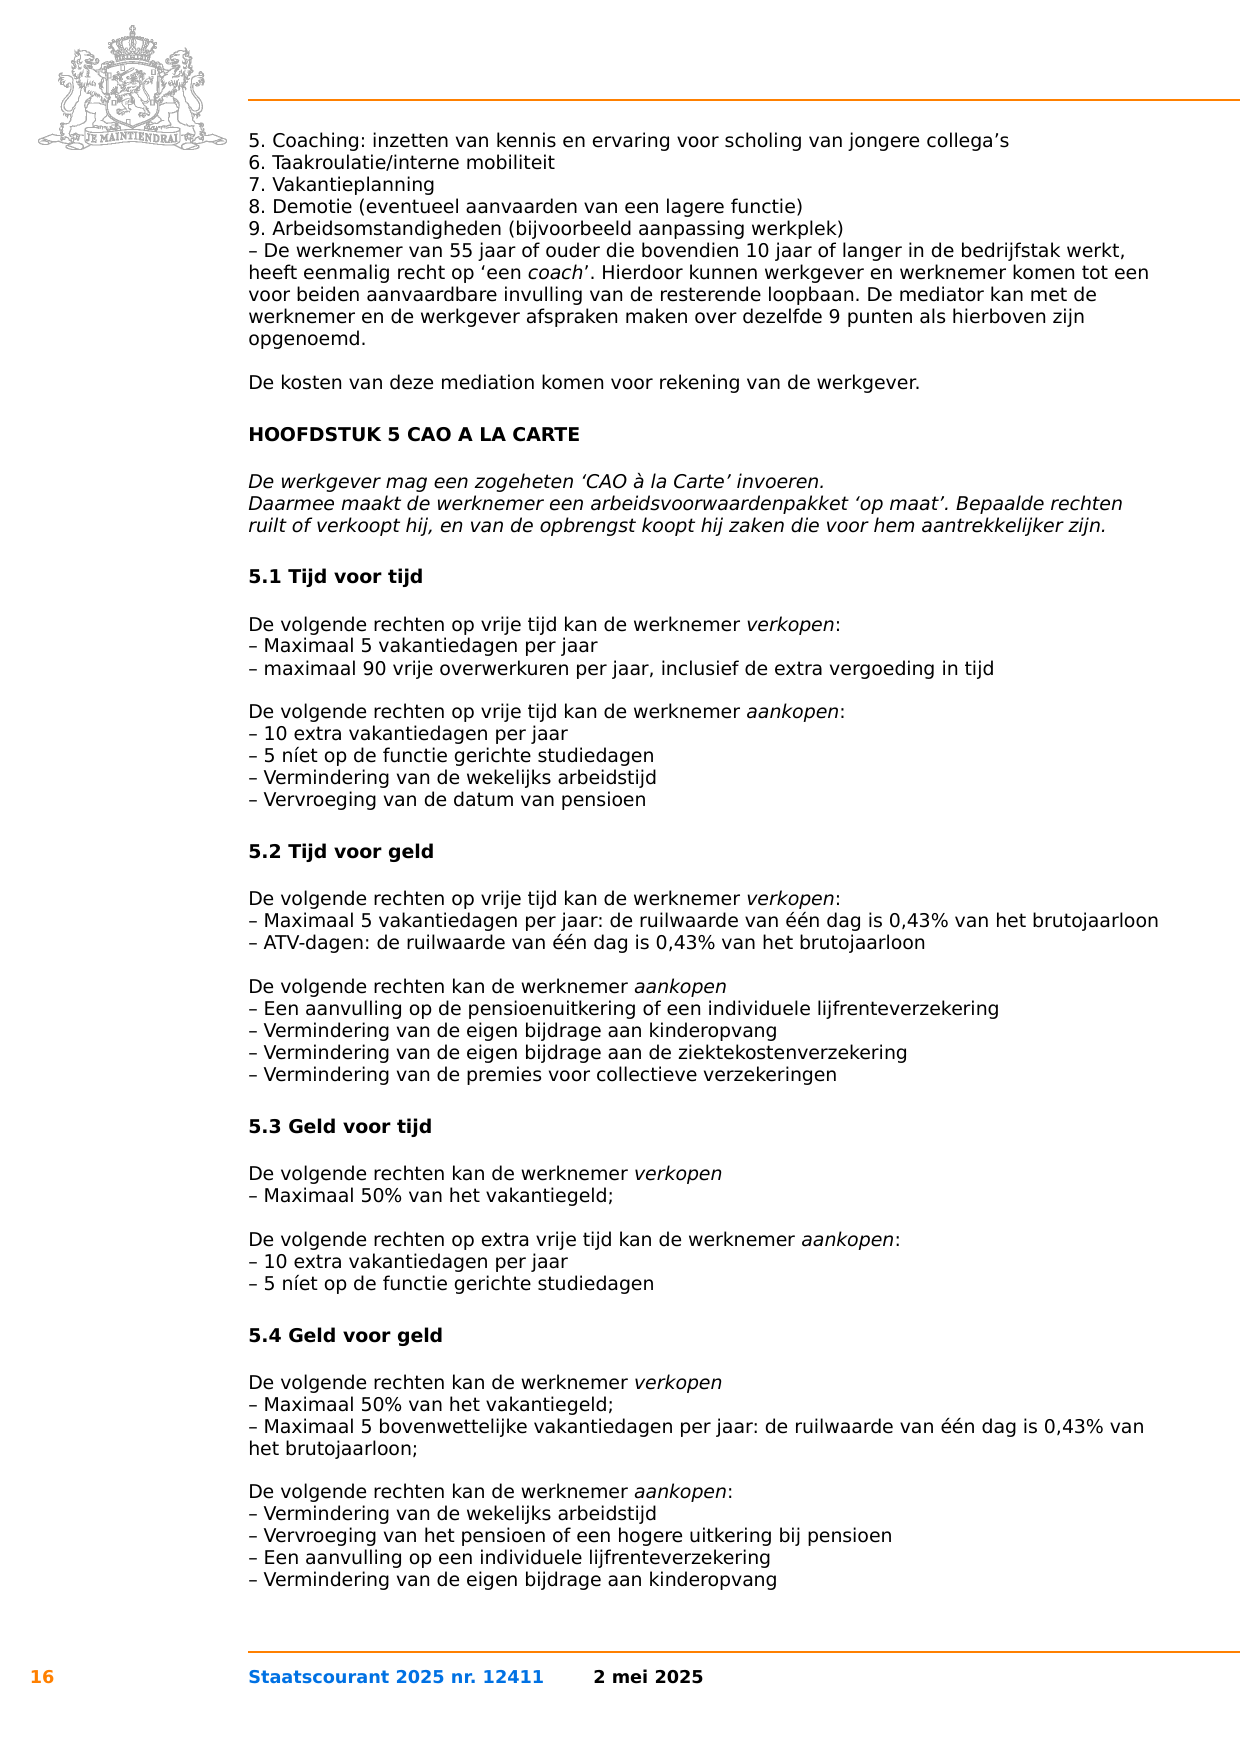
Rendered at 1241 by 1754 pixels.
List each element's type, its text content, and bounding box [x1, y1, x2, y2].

text – Vermindering van de wekelijks arbeidstijd [248, 767, 1163, 789]
picture [38, 25, 227, 150]
text – Een aanvulling op de pensioenuitkering of een individuele lijfrenteverzekering [248, 998, 1163, 1020]
text 8. Demotie (eventueel aanvaarden van een lagere functie) [248, 196, 1163, 218]
text – Vermindering van de eigen bijdrage aan de ziektekostenverzekering [248, 1042, 1163, 1064]
text – 10 extra vakantiedagen per jaar [248, 1251, 1163, 1273]
text – Vervroeging van de datum van pensioen [248, 789, 1163, 811]
text – De werknemer van 55 jaar of ouder die bovendien 10 jaar of langer in de bedrijfstak werkt, heeft eenmalig recht op ‘een coach’. Hierdoor kunnen werkgever en werknemer komen tot een voor beiden aanvaardbare invulling van de resterende loopbaan. De mediator kan met de werknemer en de werkgever afspraken maken over dezelfde 9 punten als hierboven zijn opgenoemd. [248, 240, 1163, 350]
text De volgende rechten kan de werknemer aankopen [248, 976, 1163, 998]
text De volgende rechten op vrije tijd kan de werknemer verkopen: [248, 888, 1163, 910]
text – Een aanvulling op een individuele lijfrenteverzekering [248, 1547, 1163, 1569]
text De volgende rechten op extra vrije tijd kan de werknemer aankopen: [248, 1229, 1163, 1251]
text 9. Arbeidsomstandigheden (bijvoorbeeld aanpassing werkplek) [248, 218, 1163, 240]
text – Maximaal 5 bovenwettelijke vakantiedagen per jaar: de ruilwaarde van één dag is 0,43% van het brutojaarloon; [248, 1416, 1163, 1459]
text 6. Taakroulatie/interne mobiliteit [248, 152, 1163, 174]
text – maximaal 90 vrije overwerkuren per jaar, inclusief de extra vergoeding in tijd [248, 657, 1163, 679]
subtitle HOOFDSTUK 5 CAO A LA CARTE [248, 423, 1163, 446]
text 5. Coaching: inzetten van kennis en ervaring voor scholing van jongere collega’s [248, 130, 1163, 152]
subtitle 5.3 Geld voor tijd [248, 1116, 1163, 1138]
text De volgende rechten kan de werknemer verkopen [248, 1163, 1163, 1185]
text De werkgever mag een zogeheten ‘CAO à la Carte’ invoeren. [248, 471, 1163, 492]
subtitle 5.1 Tijd voor tijd [248, 566, 1163, 588]
text – 10 extra vakantiedagen per jaar [248, 723, 1163, 745]
text De kosten van deze mediation komen voor rekening van de werkgever. [248, 372, 1163, 393]
text – 5 níet op de functie gerichte studiedagen [248, 1273, 1163, 1294]
text – Vermindering van de eigen bijdrage aan kinderopvang [248, 1569, 1163, 1591]
text – Vermindering van de wekelijks arbeidstijd [248, 1503, 1163, 1525]
text – Vermindering van de eigen bijdrage aan kinderopvang [248, 1020, 1163, 1042]
text – Maximaal 50% van het vakantiegeld; [248, 1185, 1163, 1207]
text De volgende rechten op vrije tijd kan de werknemer aankopen: [248, 701, 1163, 723]
text Daarmee maakt de werknemer een arbeidsvoorwaardenpakket ‘op maat’. Bepaalde rechten ruilt of verkoopt hij, en van de opbrengst koopt hij zaken die voor hem aantrekkelijker zijn. [248, 492, 1163, 536]
text – Maximaal 5 vakantiedagen per jaar [248, 635, 1163, 657]
text De volgende rechten op vrije tijd kan de werknemer verkopen: [248, 613, 1163, 635]
text – 5 níet op de functie gerichte studiedagen [248, 745, 1163, 767]
subtitle 5.2 Tijd voor geld [248, 841, 1163, 863]
text – Maximaal 5 vakantiedagen per jaar: de ruilwaarde van één dag is 0,43% van het brutojaarloon [248, 910, 1163, 932]
text – Maximaal 50% van het vakantiegeld; [248, 1393, 1163, 1416]
text De volgende rechten kan de werknemer aankopen: [248, 1481, 1163, 1503]
subtitle 5.4 Geld voor geld [248, 1324, 1163, 1347]
text – Vermindering van de premies voor collectieve verzekeringen [248, 1064, 1163, 1086]
text – ATV-dagen: de ruilwaarde van één dag is 0,43% van het brutojaarloon [248, 932, 1163, 954]
text De volgende rechten kan de werknemer verkopen [248, 1372, 1163, 1393]
text – Vervroeging van het pensioen of een hogere uitkering bij pensioen [248, 1525, 1163, 1547]
text 7. Vakantieplanning [248, 174, 1163, 196]
